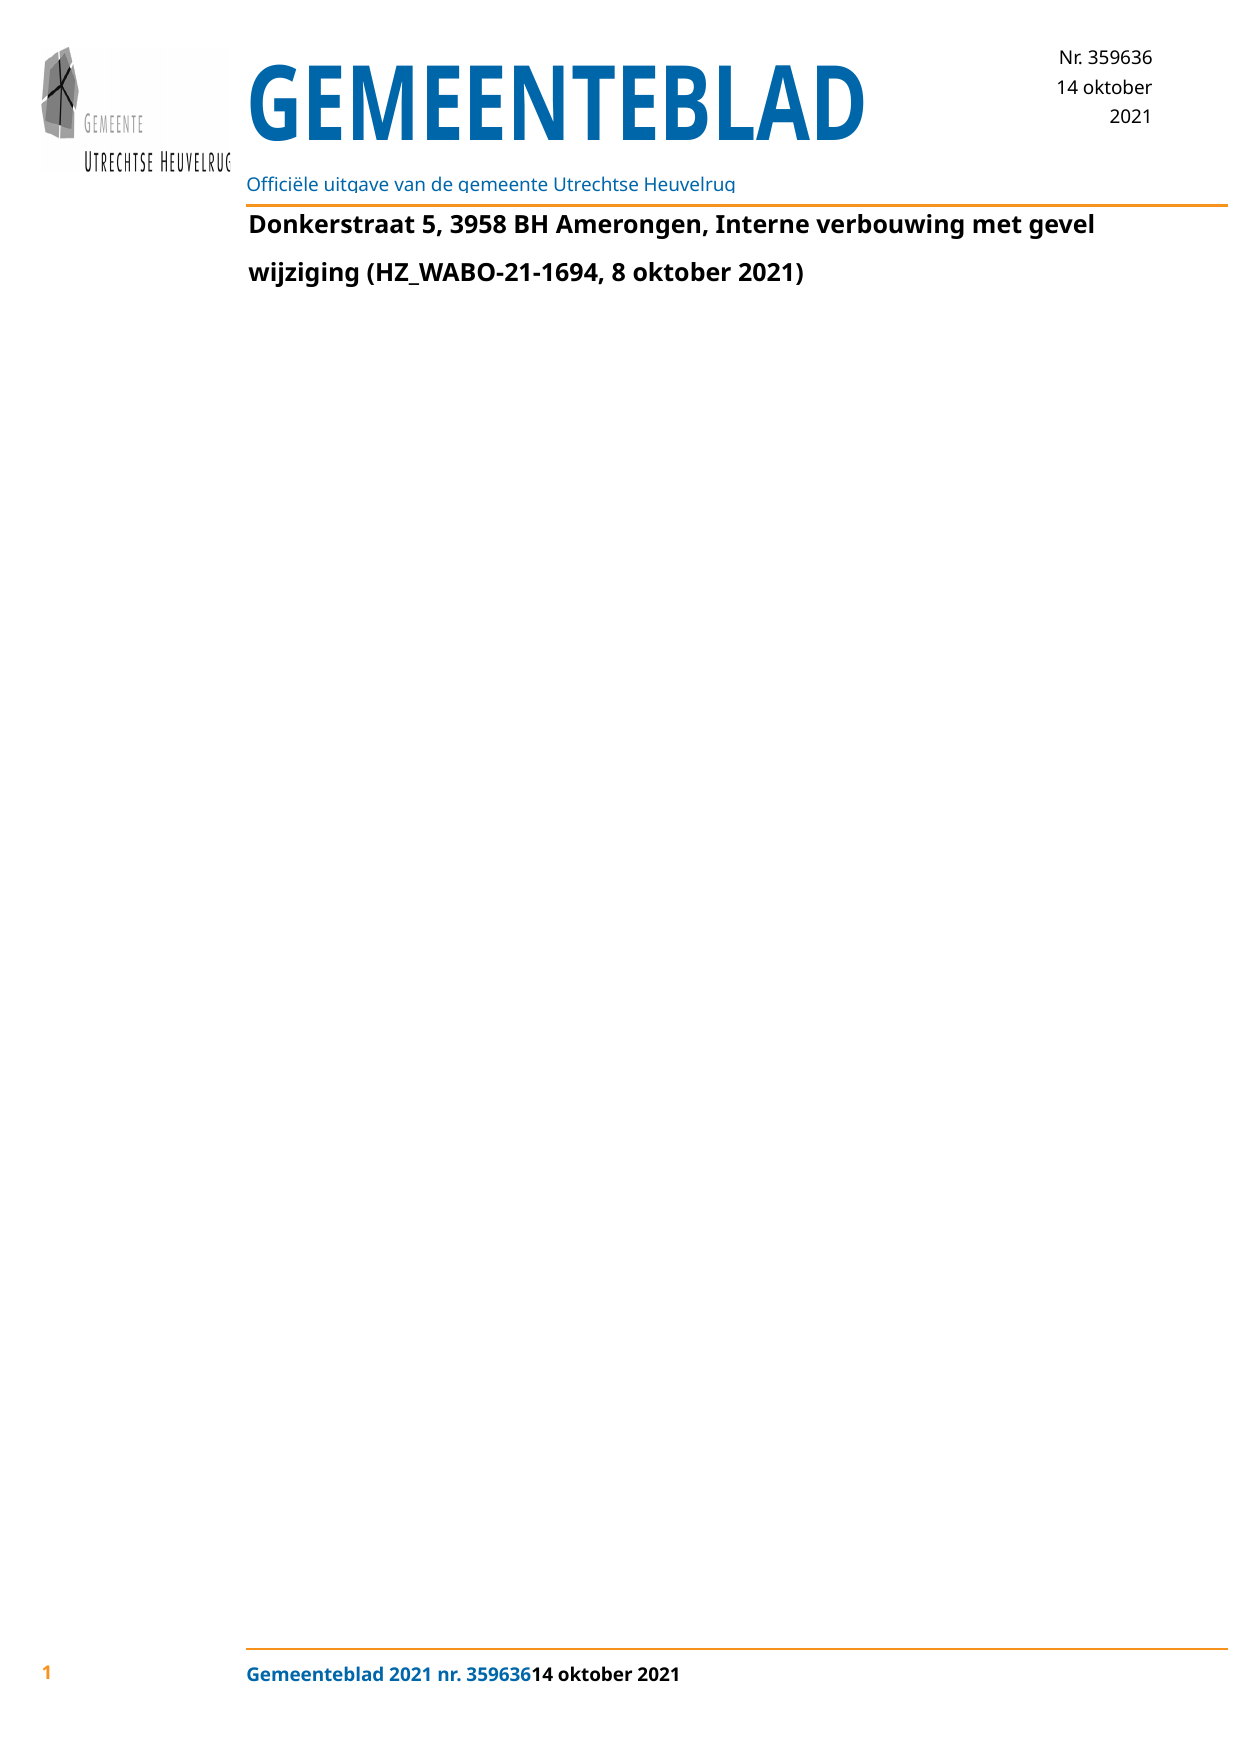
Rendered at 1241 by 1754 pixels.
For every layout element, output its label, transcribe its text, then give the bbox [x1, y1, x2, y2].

text Donkerstraat 5, 3958 BH Amerongen, Interne verbouwing met gevel wijziging (HZ_WABO-21-1694, 8 oktober 2021) [248, 207, 1152, 288]
picture [41, 47, 231, 172]
